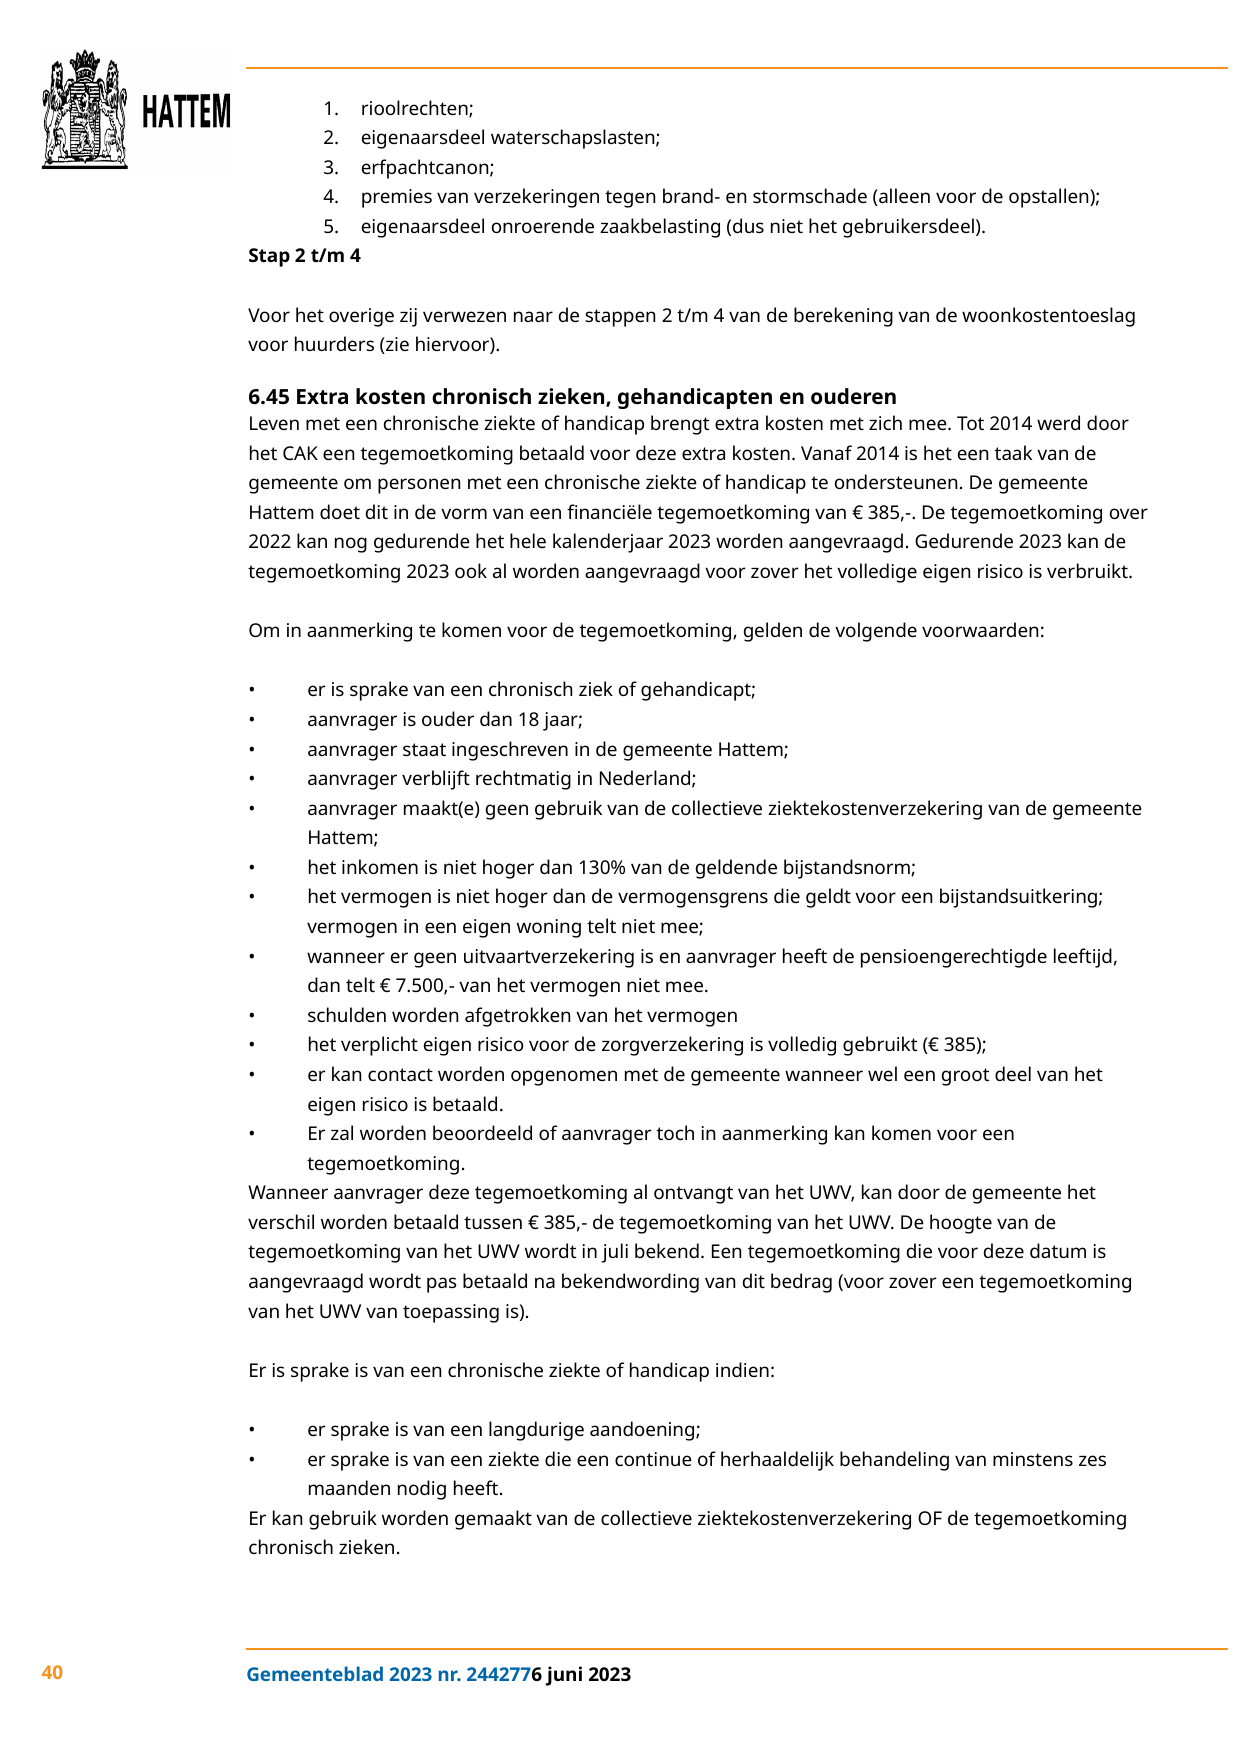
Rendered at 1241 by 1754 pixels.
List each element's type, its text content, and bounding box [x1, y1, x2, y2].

list Er zal worden beoordeeld of aanvrager toch in aanmerking kan komen voor een tegemoetkoming. [248, 1120, 1152, 1176]
list erfpachtcanon; [323, 154, 1152, 180]
list er sprake is van een ziekte die een continue of herhaaldelijk behandeling van minstens zes maanden nodig heeft. [248, 1446, 1152, 1501]
list eigenaarsdeel waterschapslasten; [323, 124, 1152, 150]
list aanvrager is ouder dan 18 jaar; [248, 706, 1152, 732]
list het inkomen is niet hoger dan 130% van de geldende bijstandsnorm; [248, 854, 1152, 880]
list het verplicht eigen risico voor de zorgverzekering is volledig gebruikt (€ 385); [248, 1032, 1152, 1057]
text Voor het overige zij verwezen naar de stappen 2 t/m 4 van de berekening van de woonkostentoeslag voor huurders (zie hiervoor). [248, 302, 1152, 357]
text Leven met een chronische ziekte of handicap brengt extra kosten met zich mee. Tot 2014 werd door het CAK een tegemoetkoming betaald voor deze extra kosten. Vanaf 2014 is het een taak van de gemeente om personen met een chronische ziekte of handicap te ondersteunen. De gemeente Hattem doet dit in de vorm van een financiële tegemoetkoming van € 385,-. De tegemoetkoming over 2022 kan nog gedurende het hele kalenderjaar 2023 worden aangevraagd. Gedurende 2023 kan de tegemoetkoming 2023 ook al worden aangevraagd voor zover het volledige eigen risico is verbruikt. [248, 410, 1152, 584]
list aanvrager verblijft rechtmatig in Nederland; [248, 765, 1152, 791]
picture [41, 47, 231, 172]
list er kan contact worden opgenomen met de gemeente wanneer wel een groot deel van het eigen risico is betaald. [248, 1061, 1152, 1116]
list aanvrager staat ingeschreven in de gemeente Hattem; [248, 736, 1152, 761]
list schulden worden afgetrokken van het vermogen [248, 1002, 1152, 1028]
list het vermogen is niet hoger dan de vermogensgrens die geldt voor een bijstandsuitkering; vermogen in een eigen woning telt niet mee; [248, 884, 1152, 939]
text 6.45 Extra kosten chronisch zieken, gehandicapten en ouderen [248, 382, 1152, 410]
text Wanneer aanvrager deze tegemoetkoming al ontvangt van het UWV, kan door de gemeente het verschil worden betaald tussen € 385,- de tegemoetkoming van het UWV. De hoogte van de tegemoetkoming van het UWV wordt in juli bekend. Een tegemoetkoming die voor deze datum is aangevraagd wordt pas betaald na bekendwording van dit bedrag (voor zover een tegemoetkoming van het UWV van toepassing is). [248, 1179, 1152, 1323]
list wanneer er geen uitvaartverzekering is en aanvrager heeft de pensioengerechtigde leeftijd, dan telt € 7.500,- van het vermogen niet mee. [248, 943, 1152, 998]
list eigenaarsdeel onroerende zaakbelasting (dus niet het gebruikersdeel). [323, 213, 1152, 239]
list er sprake is van een langdurige aandoening; [248, 1416, 1152, 1442]
text Om in aanmerking te komen voor de tegemoetkoming, gelden de volgende voorwaarden: [248, 617, 1152, 643]
list er is sprake van een chronisch ziek of gehandicapt; [248, 677, 1152, 702]
text Er kan gebruik worden gemaakt van de collectieve ziektekostenverzekering OF de tegemoetkoming chronisch zieken. [248, 1505, 1152, 1560]
text Stap 2 t/m 4 [248, 243, 1152, 268]
list aanvrager maakt(e) geen gebruik van de collectieve ziektekostenverzekering van de gemeente Hattem; [248, 795, 1152, 850]
list rioolrechten; [323, 95, 1152, 121]
list premies van verzekeringen tegen brand- en stormschade (alleen voor de opstallen); [323, 183, 1152, 209]
text Er is sprake is van een chronische ziekte of handicap indien: [248, 1357, 1152, 1383]
